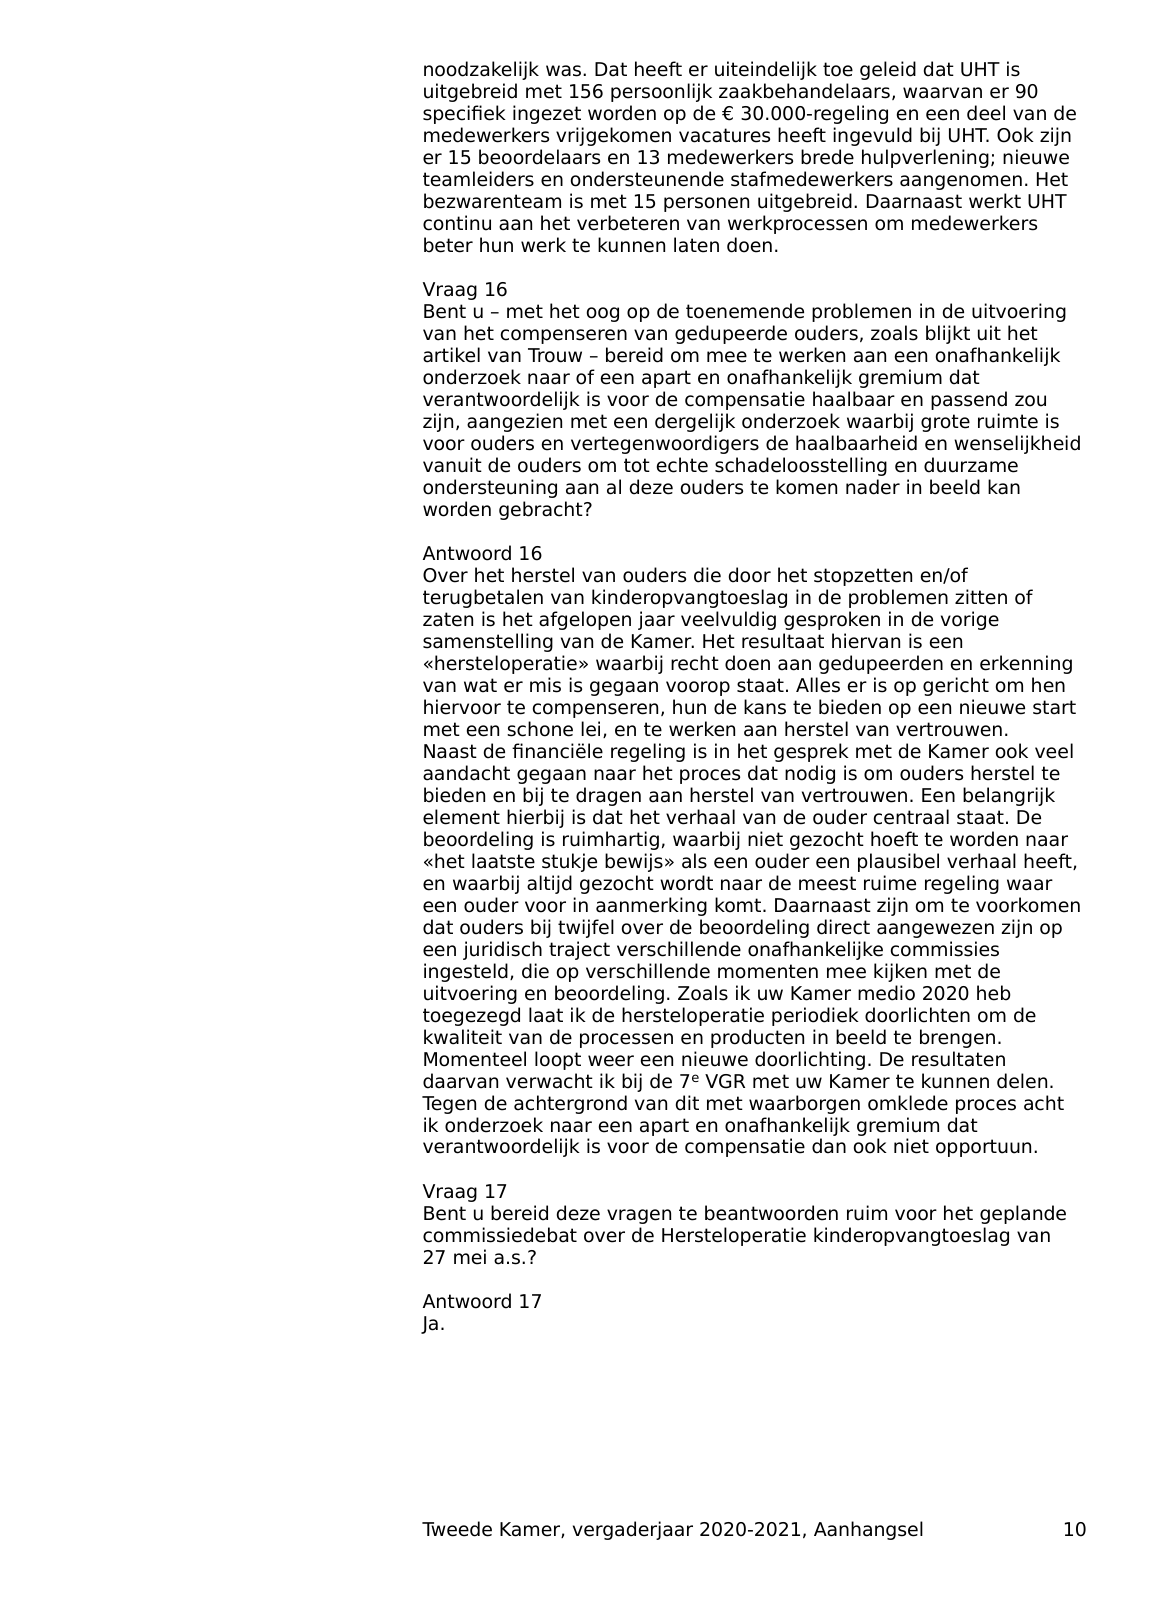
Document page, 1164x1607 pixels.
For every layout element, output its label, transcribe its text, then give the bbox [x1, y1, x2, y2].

text Antwoord 17 [422, 1291, 1087, 1313]
text Vraag 16 [422, 279, 1087, 301]
text noodzakelijk was. Dat heeft er uiteindelijk toe geleid dat UHT is uitgebreid met 156 persoonlijk zaakbehandelaars, waarvan er 90 specifiek ingezet worden op de € 30.000-regeling en een deel van de medewerkers vrijgekomen vacatures heeft ingevuld bij UHT. Ook zijn er 15 beoordelaars en 13 medewerkers brede hulpverlening; nieuwe teamleiders en ondersteunende stafmedewerkers aangenomen. Het bezwarenteam is met 15 personen uitgebreid. Daarnaast werkt UHT continu aan het verbeteren van werkprocessen om medewerkers beter hun werk te kunnen laten doen. [422, 59, 1087, 257]
text Antwoord 16 [422, 543, 1087, 565]
text Naast de financiële regeling is in het gesprek met de Kamer ook veel aandacht gegaan naar het proces dat nodig is om ouders herstel te bieden en bij te dragen aan herstel van vertrouwen. Een belangrijk element hierbij is dat het verhaal van de ouder centraal staat. De beoordeling is ruimhartig, waarbij niet gezocht hoeft te worden naar «het laatste stukje bewijs» als een ouder een plausibel verhaal heeft, en waarbij altijd gezocht wordt naar de meest ruime regeling waar een ouder voor in aanmerking komt. Daarnaast zijn om te voorkomen dat ouders bij twijfel over de beoordeling direct aangewezen zijn op een juridisch traject verschillende onafhankelijke commissies ingesteld, die op verschillende momenten mee kijken met de uitvoering en beoordeling. Zoals ik uw Kamer medio 2020 heb toegezegd laat ik de hersteloperatie periodiek doorlichten om de kwaliteit van de processen en producten in beeld te brengen. Momenteel loopt weer een nieuwe doorlichting. De resultaten daarvan verwacht ik bij de 7e VGR met uw Kamer te kunnen delen. Tegen de achtergrond van dit met waarborgen omklede proces acht ik onderzoek naar een apart en onafhankelijk gremium dat verantwoordelijk is voor de compensatie dan ook niet opportuun. [422, 741, 1087, 1158]
text Bent u bereid deze vragen te beantwoorden ruim voor het geplande commissiedebat over de Hersteloperatie kinderopvangtoeslag van 27 mei a.s.? [422, 1203, 1087, 1268]
text Over het herstel van ouders die door het stopzetten en/of terugbetalen van kinderopvangtoeslag in de problemen zitten of zaten is het afgelopen jaar veelvuldig gesproken in de vorige samenstelling van de Kamer. Het resultaat hiervan is een «hersteloperatie» waarbij recht doen aan gedupeerden en erkenning van wat er mis is gegaan voorop staat. Alles er is op gericht om hen hiervoor te compenseren, hun de kans te bieden op een nieuwe start met een schone lei, en te werken aan herstel van vertrouwen. [422, 565, 1087, 741]
text Ja. [422, 1313, 1087, 1335]
text Vraag 17 [422, 1181, 1087, 1203]
text Bent u – met het oog op de toenemende problemen in de uitvoering van het compenseren van gedupeerde ouders, zoals blijkt uit het artikel van Trouw – bereid om mee te werken aan een onafhankelijk onderzoek naar of een apart en onafhankelijk gremium dat verantwoordelijk is voor de compensatie haalbaar en passend zou zijn, aangezien met een dergelijk onderzoek waarbij grote ruimte is voor ouders en vertegenwoordigers de haalbaarheid en wenselijkheid vanuit de ouders om tot echte schadeloosstelling en duurzame ondersteuning aan al deze ouders te komen nader in beeld kan worden gebracht? [422, 301, 1087, 521]
